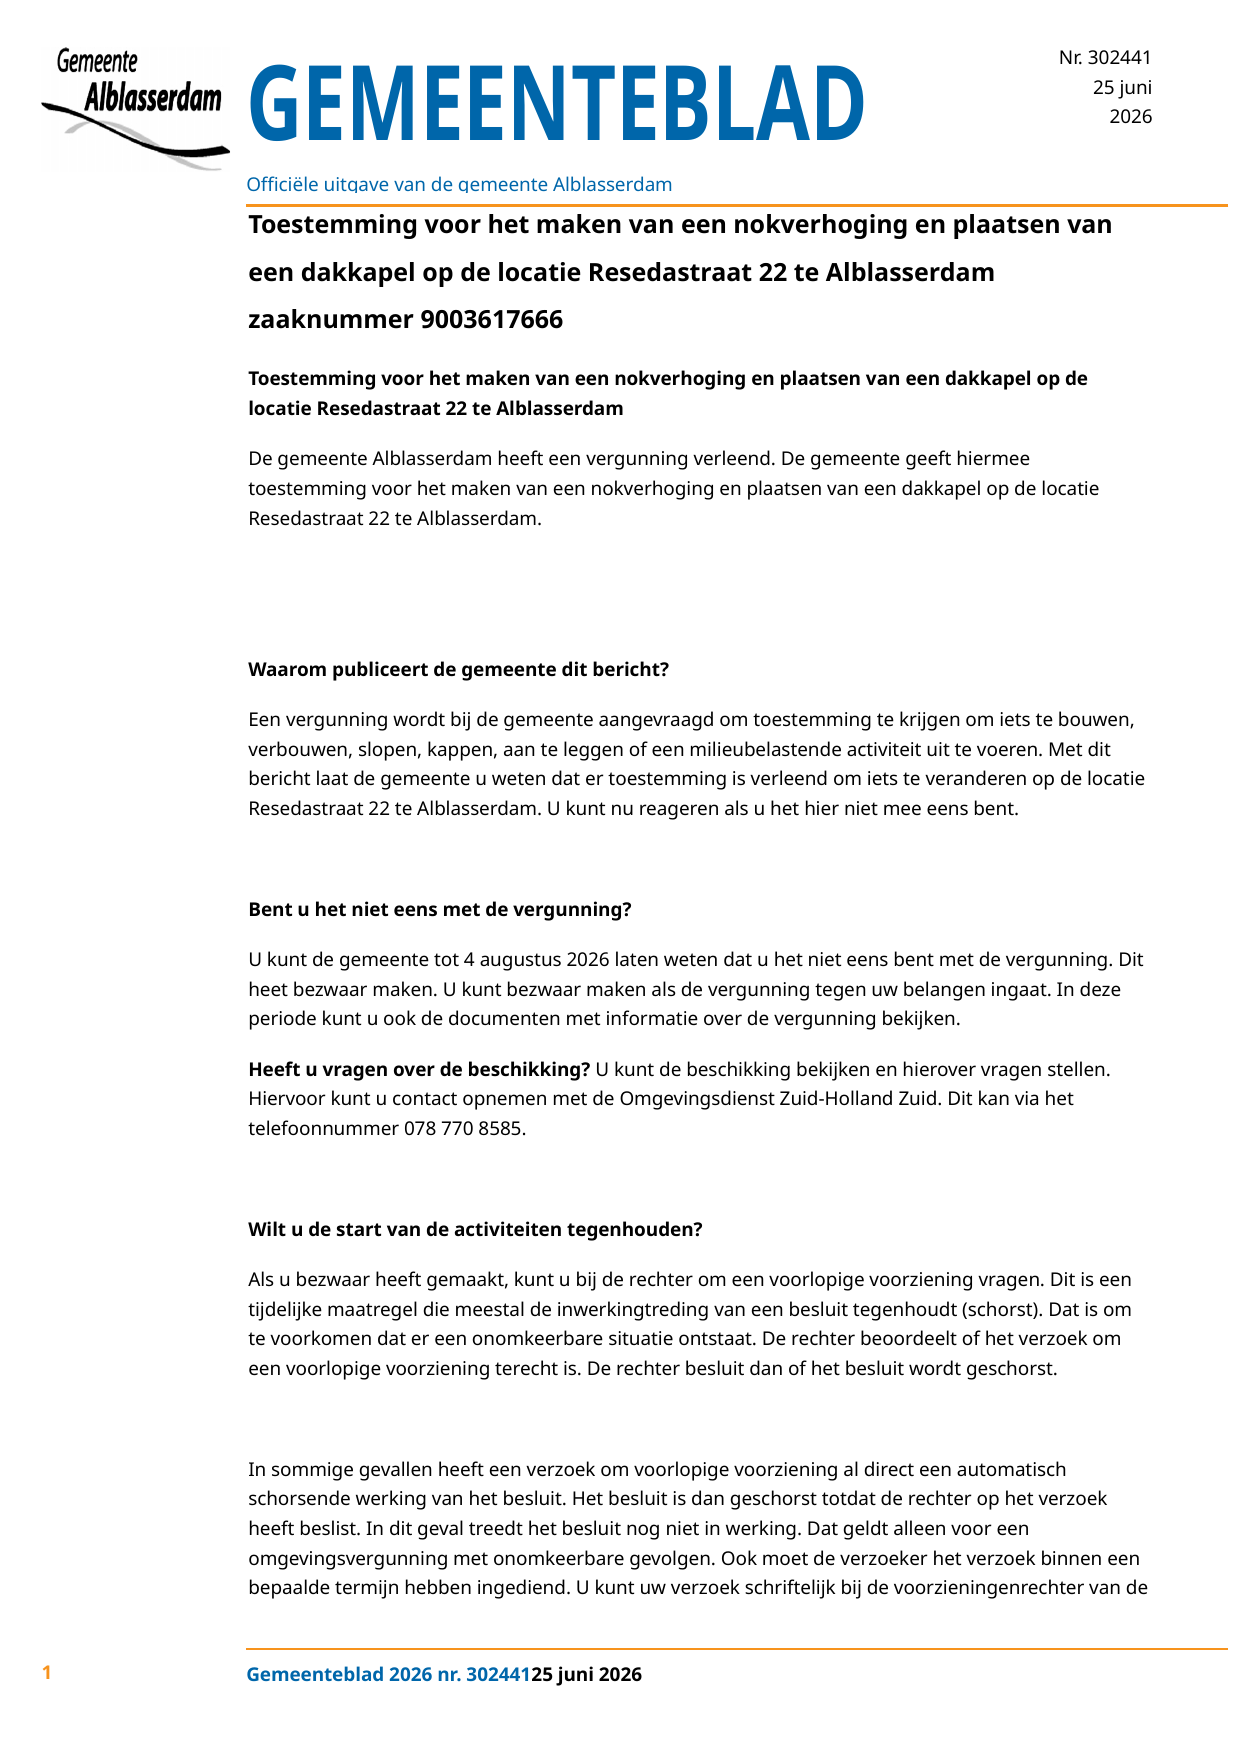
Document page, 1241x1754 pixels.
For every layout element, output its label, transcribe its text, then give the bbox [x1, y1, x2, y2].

text Wilt u de start van de activiteiten tegenhouden? [248, 1216, 1152, 1242]
text Heeft u vragen over de beschikking? U kunt de beschikking bekijken en hierover vragen stellen. Hiervoor kunt u contact opnemen met de Omgevingsdienst Zuid-Holland Zuid. Dit kan via het telefoonnummer 078 770 8585. [248, 1056, 1152, 1141]
text Toestemming voor het maken van een nokverhoging en plaatsen van een dakkapel op de locatie Resedastraat 22 te Alblasserdam [248, 366, 1152, 421]
text Als u bezwaar heeft gemaakt, kunt u bij de rechter om een voorlopige voorziening vragen. Dit is een tijdelijke maatregel die meestal de inwerkingtreding van een besluit tegenhoudt (schorst). Dat is om te voorkomen dat er een onomkeerbare situatie ontstaat. De rechter beoordeelt of het verzoek om een voorlopige voorziening terecht is. De rechter besluit dan of het besluit wordt geschorst. [248, 1266, 1152, 1381]
text Toestemming voor het maken van een nokverhoging en plaatsen van een dakkapel op de locatie Resedastraat 22 te Alblasserdam zaaknummer 9003617666 [248, 207, 1152, 336]
text In sommige gevallen heeft een verzoek om voorlopige voorziening al direct een automatisch schorsende werking van het besluit. Het besluit is dan geschorst totdat de rechter op het verzoek heeft beslist. In dit geval treedt het besluit nog niet in werking. Dat geldt alleen voor een omgevingsvergunning met onomkeerbare gevolgen. Ook moet de verzoeker het verzoek binnen een bepaalde termijn hebben ingediend. U kunt uw verzoek schriftelijk bij de voorzieningenrechter van de [248, 1456, 1152, 1600]
picture [41, 47, 231, 172]
text Bent u het niet eens met de vergunning? [248, 896, 1152, 922]
text Waarom publiceert de gemeente dit bericht? [248, 656, 1152, 682]
text Een vergunning wordt bij de gemeente aangevraagd om toestemming te krijgen om iets te bouwen, verbouwen, slopen, kappen, aan te leggen of een milieubelastende activiteit uit te voeren. Met dit bericht laat de gemeente u weten dat er toestemming is verleend om iets te veranderen op de locatie Resedastraat 22 te Alblasserdam. U kunt nu reageren als u het hier niet mee eens bent. [248, 706, 1152, 821]
text De gemeente Alblasserdam heeft een vergunning verleend. De gemeente geeft hiermee toestemming voor het maken van een nokverhoging en plaatsen van een dakkapel op de locatie Resedastraat 22 te Alblasserdam. [248, 446, 1152, 530]
text U kunt de gemeente tot 4 augustus 2026 laten weten dat u het niet eens bent met de vergunning. Dit heet bezwaar maken. U kunt bezwaar maken als de vergunning tegen uw belangen ingaat. In deze periode kunt u ook de documenten met informatie over de vergunning bekijken. [248, 946, 1152, 1031]
